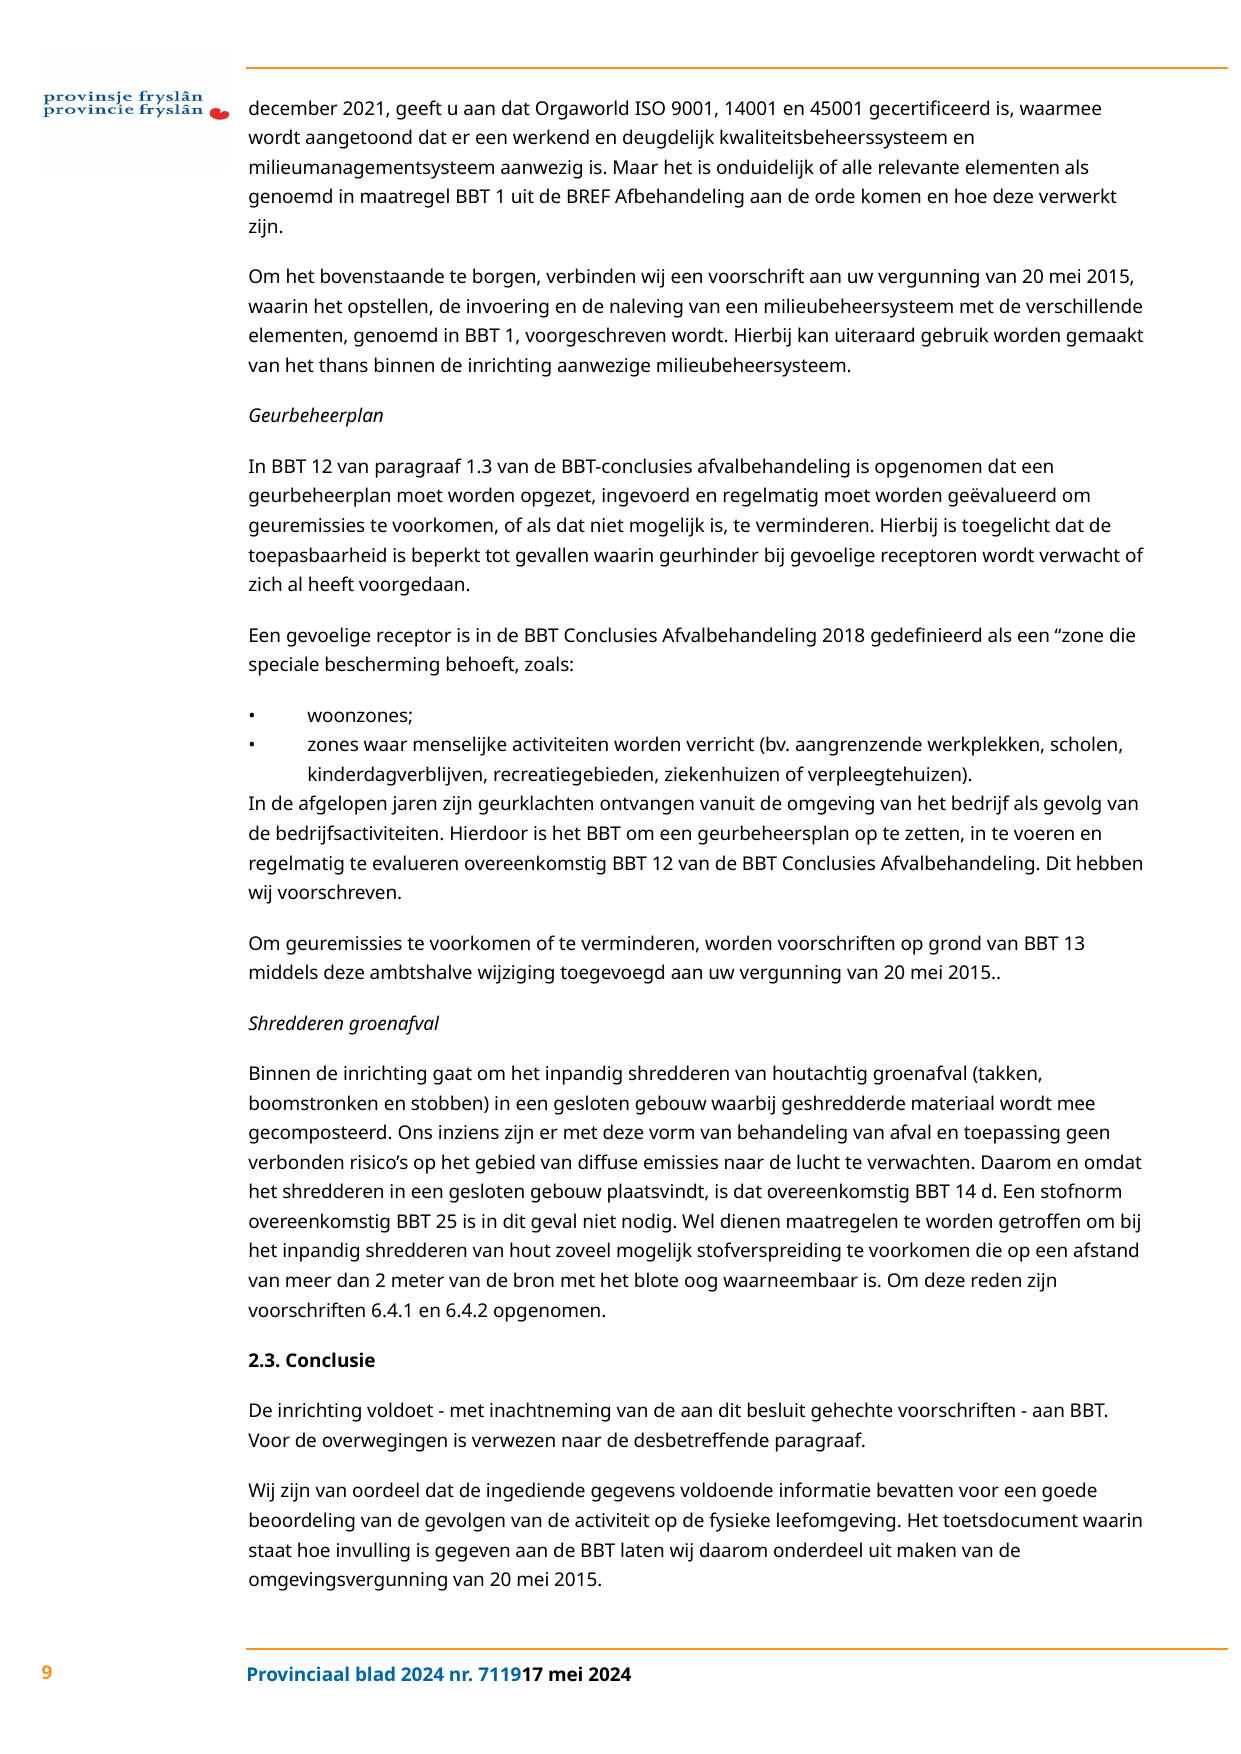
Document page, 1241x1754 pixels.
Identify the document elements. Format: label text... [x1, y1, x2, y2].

text Om het bovenstaande te borgen, verbinden wij een voorschrift aan uw vergunning van 20 mei 2015, waarin het opstellen, de invoering en de naleving van een milieubeheersysteem met de verschillende elementen, genoemd in BBT 1, voorgeschreven wordt. Hierbij kan uiteraard gebruik worden gemaakt van het thans binnen de inrichting aanwezige milieubeheersysteem. [248, 263, 1152, 378]
picture [41, 47, 231, 172]
text In de afgelopen jaren zijn geurklachten ontvangen vanuit de omgeving van het bedrijf als gevolg van de bedrijfsactiviteiten. Hierdoor is het BBT om een geurbeheersplan op te zetten, in te voeren en regelmatig te evalueren overeenkomstig BBT 12 van de BBT Conclusies Afvalbehandeling. Dit hebben wij voorschreven. [248, 791, 1152, 905]
text Geurbeheerplan [248, 403, 1152, 428]
text Binnen de inrichting gaat om het inpandig shredderen van houtachtig groenafval (takken, boomstronken en stobben) in een gesloten gebouw waarbij geshredderde materiaal wordt mee gecomposteerd. Ons inziens zijn er met deze vorm van behandeling van afval en toepassing geen verbonden risico’s op het gebied van diffuse emissies naar de lucht te verwachten. Daarom en omdat het shredderen in een gesloten gebouw plaatsvindt, is dat overeenkomstig BBT 14 d. Een stofnorm overeenkomstig BBT 25 is in dit geval niet nodig. Wel dienen maatregelen te worden getroffen om bij het inpandig shredderen van hout zoveel mogelijk stofverspreiding te voorkomen die op een afstand van meer dan 2 meter van de bron met het blote oog waarneembaar is. Om deze reden zijn voorschriften 6.4.1 en 6.4.2 opgenomen. [248, 1060, 1152, 1323]
text Een gevoelige receptor is in de BBT Conclusies Afvalbehandeling 2018 gedefinieerd als een “zone die speciale bescherming behoeft, zoals: [248, 622, 1152, 677]
text december 2021, geeft u aan dat Orgaworld ISO 9001, 14001 en 45001 gecertificeerd is, waarmee wordt aangetoond dat er een werkend en deugdelijk kwaliteitsbeheerssysteem en milieumanagementsysteem aanwezig is. Maar het is onduidelijk of alle relevante elementen als genoemd in maatregel BBT 1 uit de BREF Afbehandeling aan de orde komen en hoe deze verwerkt zijn. [248, 95, 1152, 239]
text Om geuremissies te voorkomen of te verminderen, worden voorschriften op grond van BBT 13 middels deze ambtshalve wijziging toegevoegd aan uw vergunning van 20 mei 2015.. [248, 930, 1152, 985]
list woonzones; [248, 702, 1152, 728]
text Wij zijn van oordeel dat de ingediende gegevens voldoende informatie bevatten voor een goede beoordeling van de gevolgen van de activiteit op de fysieke leefomgeving. Het toetsdocument waarin staat hoe invulling is gegeven aan de BBT laten wij daarom onderdeel uit maken van de omgevingsvergunning van 20 mei 2015. [248, 1478, 1152, 1592]
text Shredderen groenafval [248, 1010, 1152, 1036]
text 2.3. Conclusie [248, 1347, 1152, 1373]
list zones waar menselijke activiteiten worden verricht (bv. aangrenzende werkplekken, scholen, kinderdagverblijven, recreatiegebieden, ziekenhuizen of verpleegtehuizen). [248, 731, 1152, 787]
text In BBT 12 van paragraaf 1.3 van de BBT-conclusies afvalbehandeling is opgenomen dat een geurbeheerplan moet worden opgezet, ingevoerd en regelmatig moet worden geëvalueerd om geuremissies te voorkomen, of als dat niet mogelijk is, te verminderen. Hierbij is toegelicht dat de toepasbaarheid is beperkt tot gevallen waarin geurhinder bij gevoelige receptoren wordt verwacht of zich al heeft voorgedaan. [248, 453, 1152, 597]
text De inrichting voldoet - met inachtneming van de aan dit besluit gehechte voorschriften - aan BBT. Voor de overwegingen is verwezen naar de desbetreffende paragraaf. [248, 1398, 1152, 1453]
